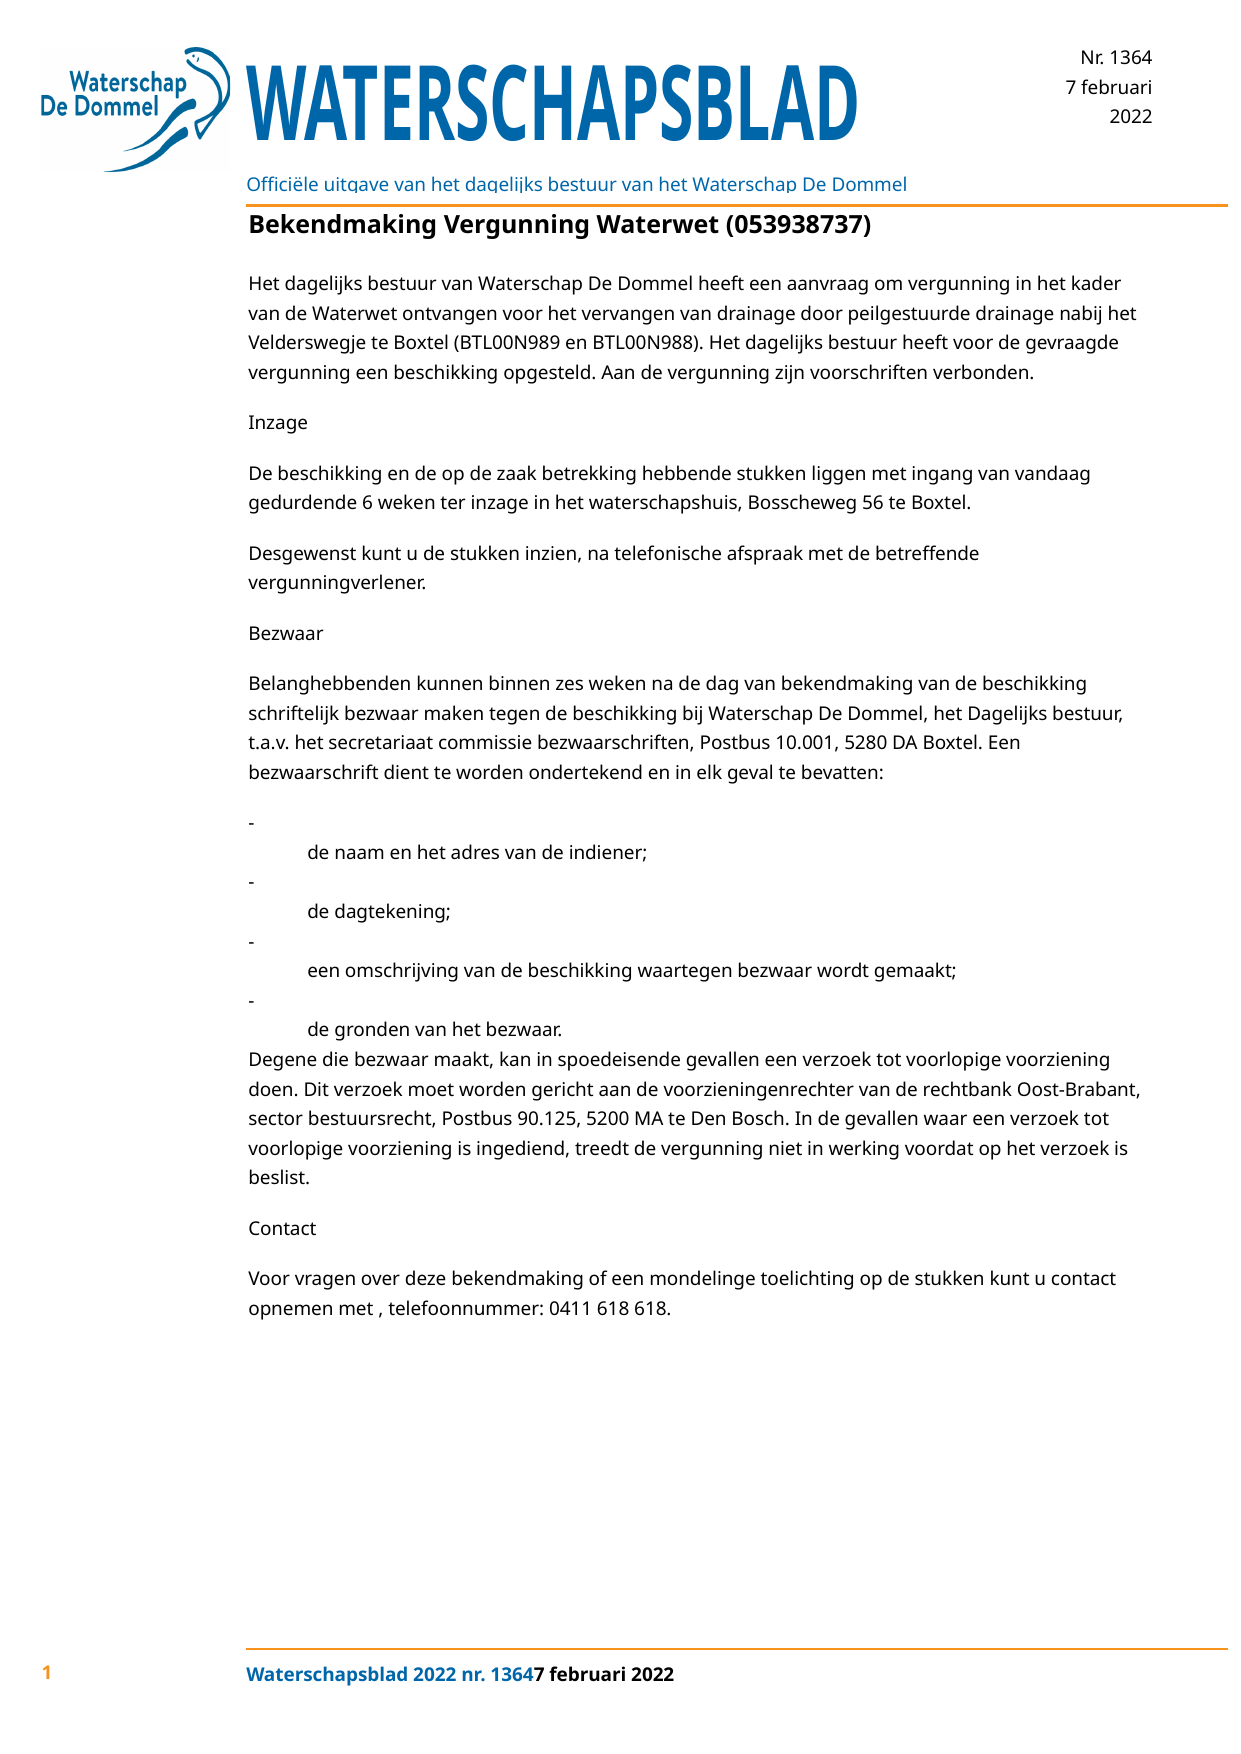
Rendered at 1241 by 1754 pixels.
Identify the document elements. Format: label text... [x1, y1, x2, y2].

list de naam en het adres van de indiener; [248, 839, 1152, 865]
text Voor vragen over deze bekendmaking of een mondelinge toelichting op de stukken kunt u contact opnemen met , telefoonnummer: 0411 618 618. [248, 1265, 1152, 1321]
list de dagtekening; [248, 898, 1152, 924]
text Belanghebbenden kunnen binnen zes weken na de dag van bekendmaking van de beschikking schriftelijk bezwaar maken tegen de beschikking bij Waterschap De Dommel, het Dagelijks bestuur, t.a.v. het secretariaat commissie bezwaarschriften, Postbus 10.001, 5280 DA Boxtel. Een bezwaarschrift dient te worden ondertekend en in elk geval te bevatten: [248, 670, 1152, 785]
text Bekendmaking Vergunning Waterwet (053938737) [248, 207, 1152, 241]
list de gronden van het bezwaar. [248, 1017, 1152, 1042]
text Bezwaar [248, 620, 1152, 646]
text Contact [248, 1215, 1152, 1241]
picture [204, 47, 231, 76]
picture [41, 47, 231, 172]
picture [45, 99, 51, 111]
picture [198, 118, 210, 131]
text Het dagelijks bestuur van Waterschap De Dommel heeft een aanvraag om vergunning in het kader van de Waterwet ontvangen voor het vervangen van drainage door peilgestuurde drainage nabij het Velderswegje te Boxtel (BTL00N989 en BTL00N988). Het dagelijks bestuur heeft voor de gevraagde vergunning een beschikking opgesteld. Aan de vergunning zijn voorschriften verbonden. [248, 270, 1152, 385]
text Inzage [248, 409, 1152, 435]
list een omschrijving van de beschikking waartegen bezwaar wordt gemaakt; [248, 957, 1152, 983]
text Degene die bezwaar maakt, kan in spoedeisende gevallen een verzoek tot voorlopige voorziening doen. Dit verzoek moet worden gericht aan de voorzieningenrechter van de rechtbank Oost-Brabant, sector bestuursrecht, Postbus 90.125, 5200 MA te Den Bosch. In de gevallen waar een verzoek tot voorlopige voorziening is ingediend, treedt de vergunning niet in werking voordat op het verzoek is beslist. [248, 1046, 1152, 1190]
text Desgewenst kunt u de stukken inzien, na telefonische afspraak met de betreffende vergunningverlener. [248, 540, 1152, 595]
text De beschikking en de op de zaak betrekking hebbende stukken liggen met ingang van vandaag gedurdende 6 weken ter inzage in het waterschapshuis, Bosscheweg 56 te Boxtel. [248, 460, 1152, 515]
